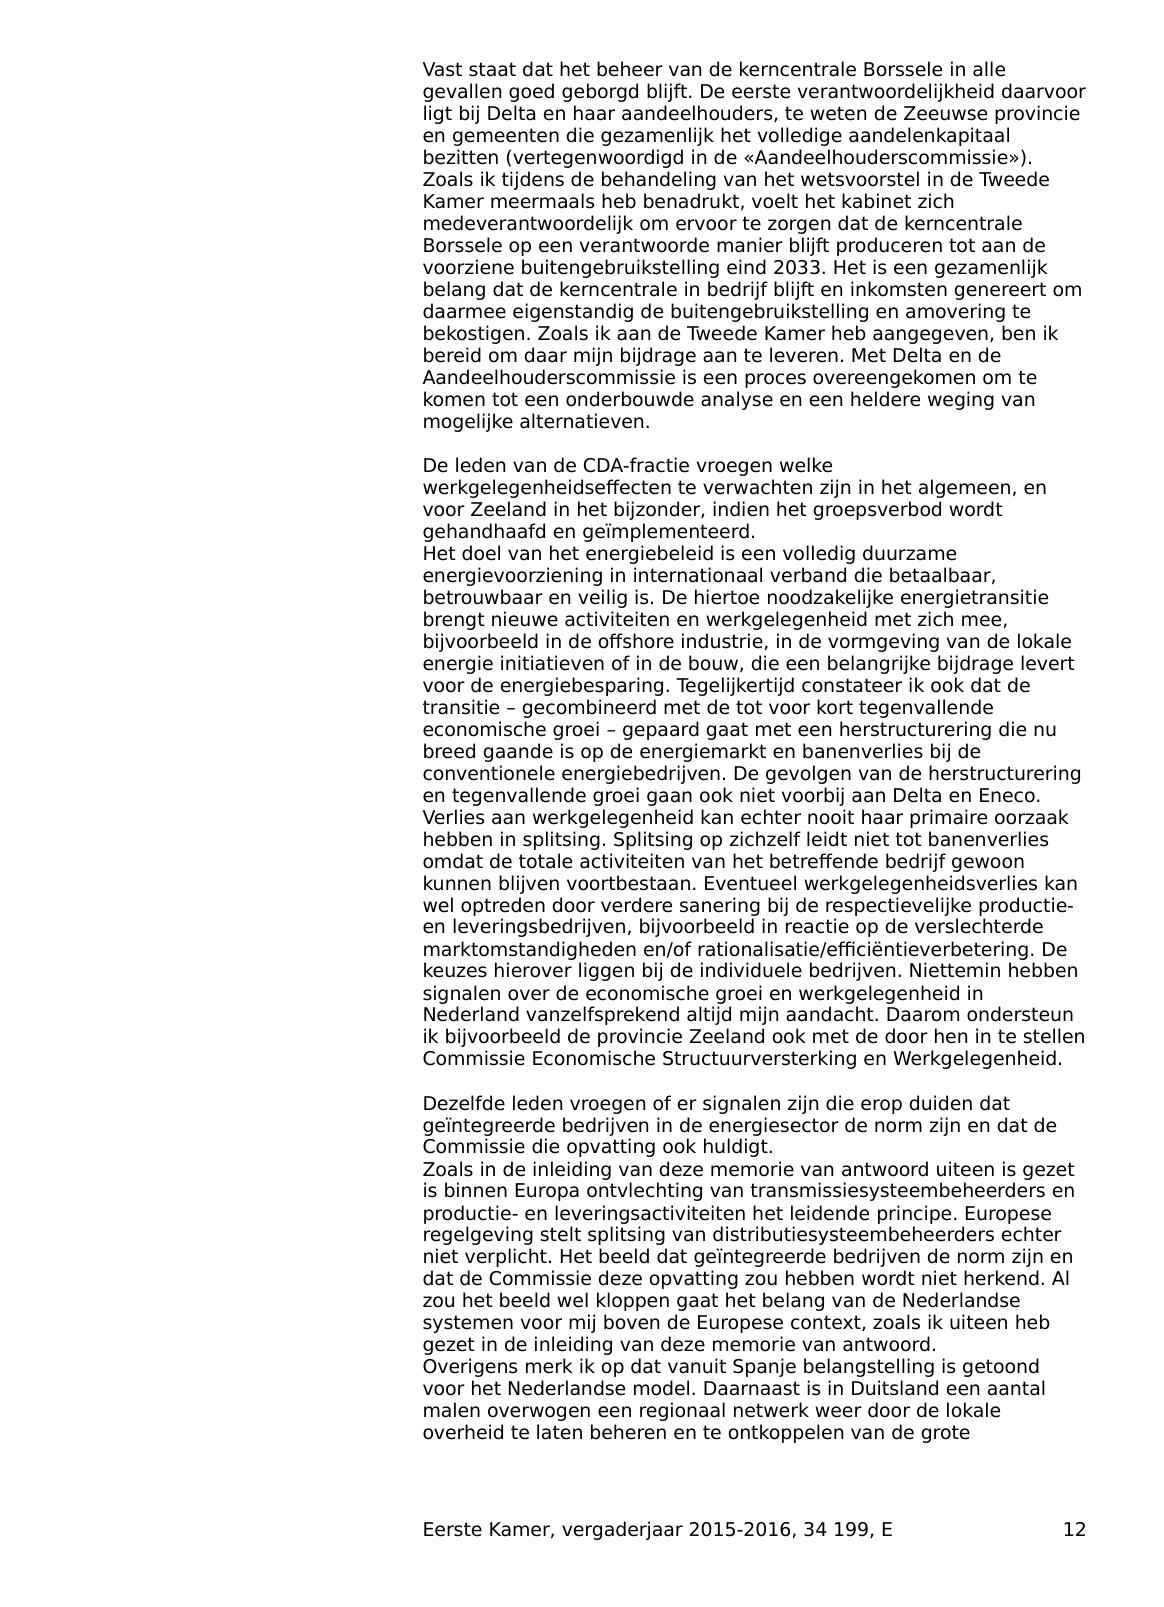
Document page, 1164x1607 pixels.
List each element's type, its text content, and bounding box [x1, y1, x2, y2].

text De leden van de CDA-fractie vroegen welke werkgelegenheidseffecten te verwachten zijn in het algemeen, en voor Zeeland in het bijzonder, indien het groepsverbod wordt gehandhaafd en geïmplementeerd. [422, 455, 1087, 543]
text Het doel van het energiebeleid is een volledig duurzame energievoorziening in internationaal verband die betaalbaar, betrouwbaar en veilig is. De hiertoe noodzakelijke energietransitie brengt nieuwe activiteiten en werkgelegenheid met zich mee, bijvoorbeeld in de offshore industrie, in de vormgeving van de lokale energie initiatieven of in de bouw, die een belangrijke bijdrage levert voor de energiebesparing. Tegelijkertijd constateer ik ook dat de transitie – gecombineerd met de tot voor kort tegenvallende economische groei – gepaard gaat met een herstructurering die nu breed gaande is op de energiemarkt en banenverlies bij de conventionele energiebedrijven. De gevolgen van de herstructurering en tegenvallende groei gaan ook niet voorbij aan Delta en Eneco. Verlies aan werkgelegenheid kan echter nooit haar primaire oorzaak hebben in splitsing. Splitsing op zichzelf leidt niet tot banenverlies omdat de totale activiteiten van het betreffende bedrijf gewoon kunnen blijven voortbestaan. Eventueel werkgelegenheidsverlies kan wel optreden door verdere sanering bij de respectievelijke productie- en leveringsbedrijven, bijvoorbeeld in reactie op de verslechterde marktomstandigheden en/of rationalisatie/efficiëntieverbetering. De keuzes hierover liggen bij de individuele bedrijven. Niettemin hebben signalen over de economische groei en werkgelegenheid in Nederland vanzelfsprekend altijd mijn aandacht. Daarom ondersteun ik bijvoorbeeld de provincie Zeeland ook met de door hen in te stellen Commissie Economische Structuurversterking en Werkgelegenheid. [422, 543, 1087, 1070]
text Overigens merk ik op dat vanuit Spanje belangstelling is getoond voor het Nederlandse model. Daarnaast is in Duitsland een aantal malen overwogen een regionaal netwerk weer door de lokale overheid te laten beheren en te ontkoppelen van de grote [422, 1356, 1087, 1444]
text Vast staat dat het beheer van de kerncentrale Borssele in alle gevallen goed geborgd blijft. De eerste verantwoordelijkheid daarvoor ligt bij Delta en haar aandeelhouders, te weten de Zeeuwse provincie en gemeenten die gezamenlijk het volledige aandelenkapitaal bezitten (vertegenwoordigd in de «Aandeelhouderscommissie»). Zoals ik tijdens de behandeling van het wetsvoorstel in de Tweede Kamer meermaals heb benadrukt, voelt het kabinet zich medeverantwoordelijk om ervoor te zorgen dat de kerncentrale Borssele op een verantwoorde manier blijft produceren tot aan de voorziene buitengebruikstelling eind 2033. Het is een gezamenlijk belang dat de kerncentrale in bedrijf blijft en inkomsten genereert om daarmee eigenstandig de buitengebruikstelling en amovering te bekostigen. Zoals ik aan de Tweede Kamer heb aangegeven, ben ik bereid om daar mijn bijdrage aan te leveren. Met Delta en de Aandeelhouderscommissie is een proces overeengekomen om te komen tot een onderbouwde analyse en een heldere weging van mogelijke alternatieven. [422, 59, 1087, 433]
text Zoals in de inleiding van deze memorie van antwoord uiteen is gezet is binnen Europa ontvlechting van transmissiesysteembeheerders en productie- en leveringsactiviteiten het leidende principe. Europese regelgeving stelt splitsing van distributiesysteembeheerders echter niet verplicht. Het beeld dat geïntegreerde bedrijven de norm zijn en dat de Commissie deze opvatting zou hebben wordt niet herkend. Al zou het beeld wel kloppen gaat het belang van de Nederlandse systemen voor mij boven de Europese context, zoals ik uiteen heb gezet in de inleiding van deze memorie van antwoord. [422, 1158, 1087, 1356]
text Dezelfde leden vroegen of er signalen zijn die erop duiden dat geïntegreerde bedrijven in de energiesector de norm zijn en dat de Commissie die opvatting ook huldigt. [422, 1092, 1087, 1158]
